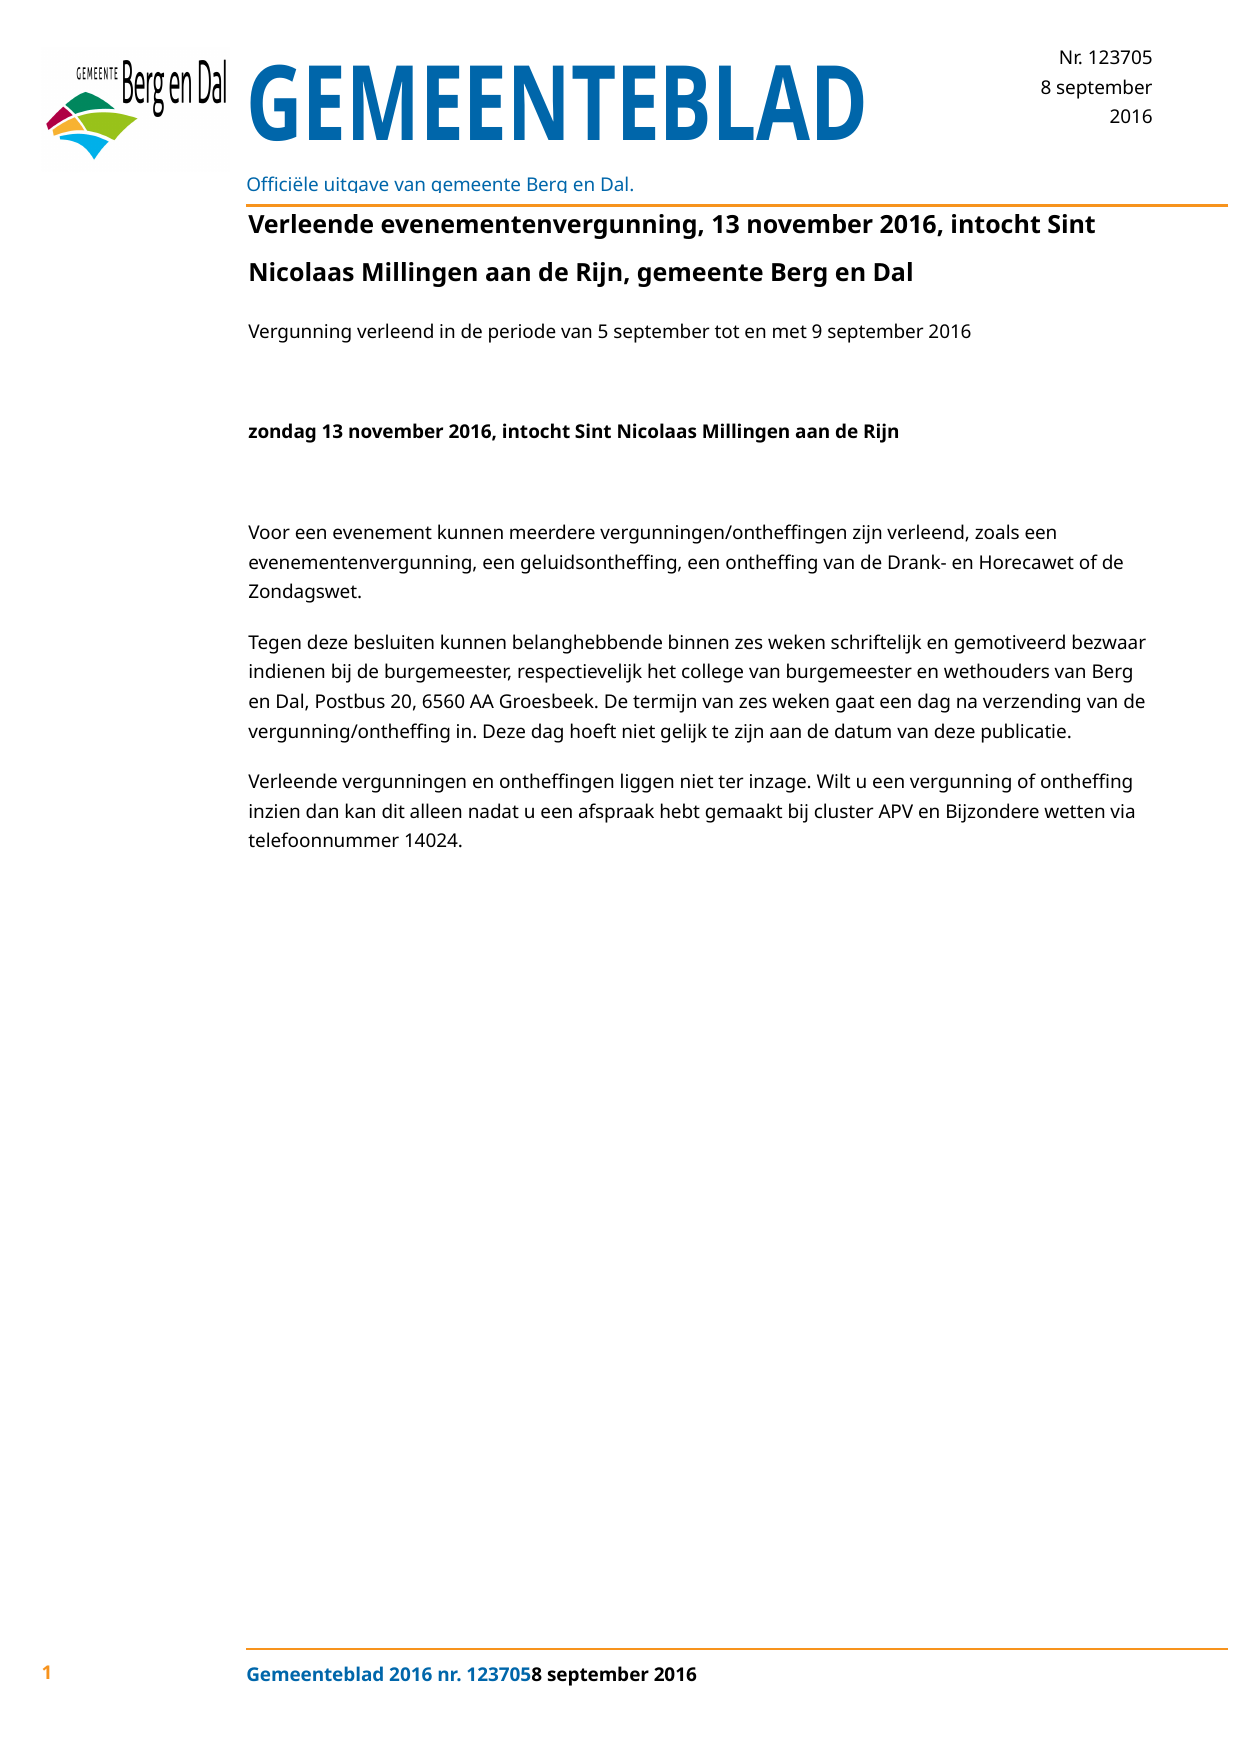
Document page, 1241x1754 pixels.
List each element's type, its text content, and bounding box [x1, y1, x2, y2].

text Verleende evenementenvergunning, 13 november 2016, intocht Sint Nicolaas Millingen aan de Rijn, gemeente Berg en Dal [248, 207, 1152, 288]
text Verleende vergunningen en ontheffingen liggen niet ter inzage. Wilt u een vergunning of ontheffing inzien dan kan dit alleen nadat u een afspraak hebt gemaakt bij cluster APV en Bijzondere wetten via telefoonnummer 14024. [248, 768, 1152, 853]
text Tegen deze besluiten kunnen belanghebbende binnen zes weken schriftelijk en gemotiveerd bezwaar indienen bij de burgemeester, respectievelijk het college van burgemeester en wethouders van Berg en Dal, Postbus 20, 6560 AA Groesbeek. De termijn van zes weken gaat een dag na verzending van de vergunning/ontheffing in. Deze dag hoeft niet gelijk te zijn aan de datum van deze publicatie. [248, 629, 1152, 744]
text zondag 13 november 2016, intocht Sint Nicolaas Millingen aan de Rijn [248, 419, 1152, 444]
picture [41, 47, 231, 172]
text Voor een evenement kunnen meerdere vergunningen/ontheffingen zijn verleend, zoals een evenementenvergunning, een geluidsontheffing, een ontheffing van de Drank- en Horecawet of de Zondagswet. [248, 519, 1152, 604]
text Vergunning verleend in de periode van 5 september tot en met 9 september 2016 [248, 318, 1152, 344]
